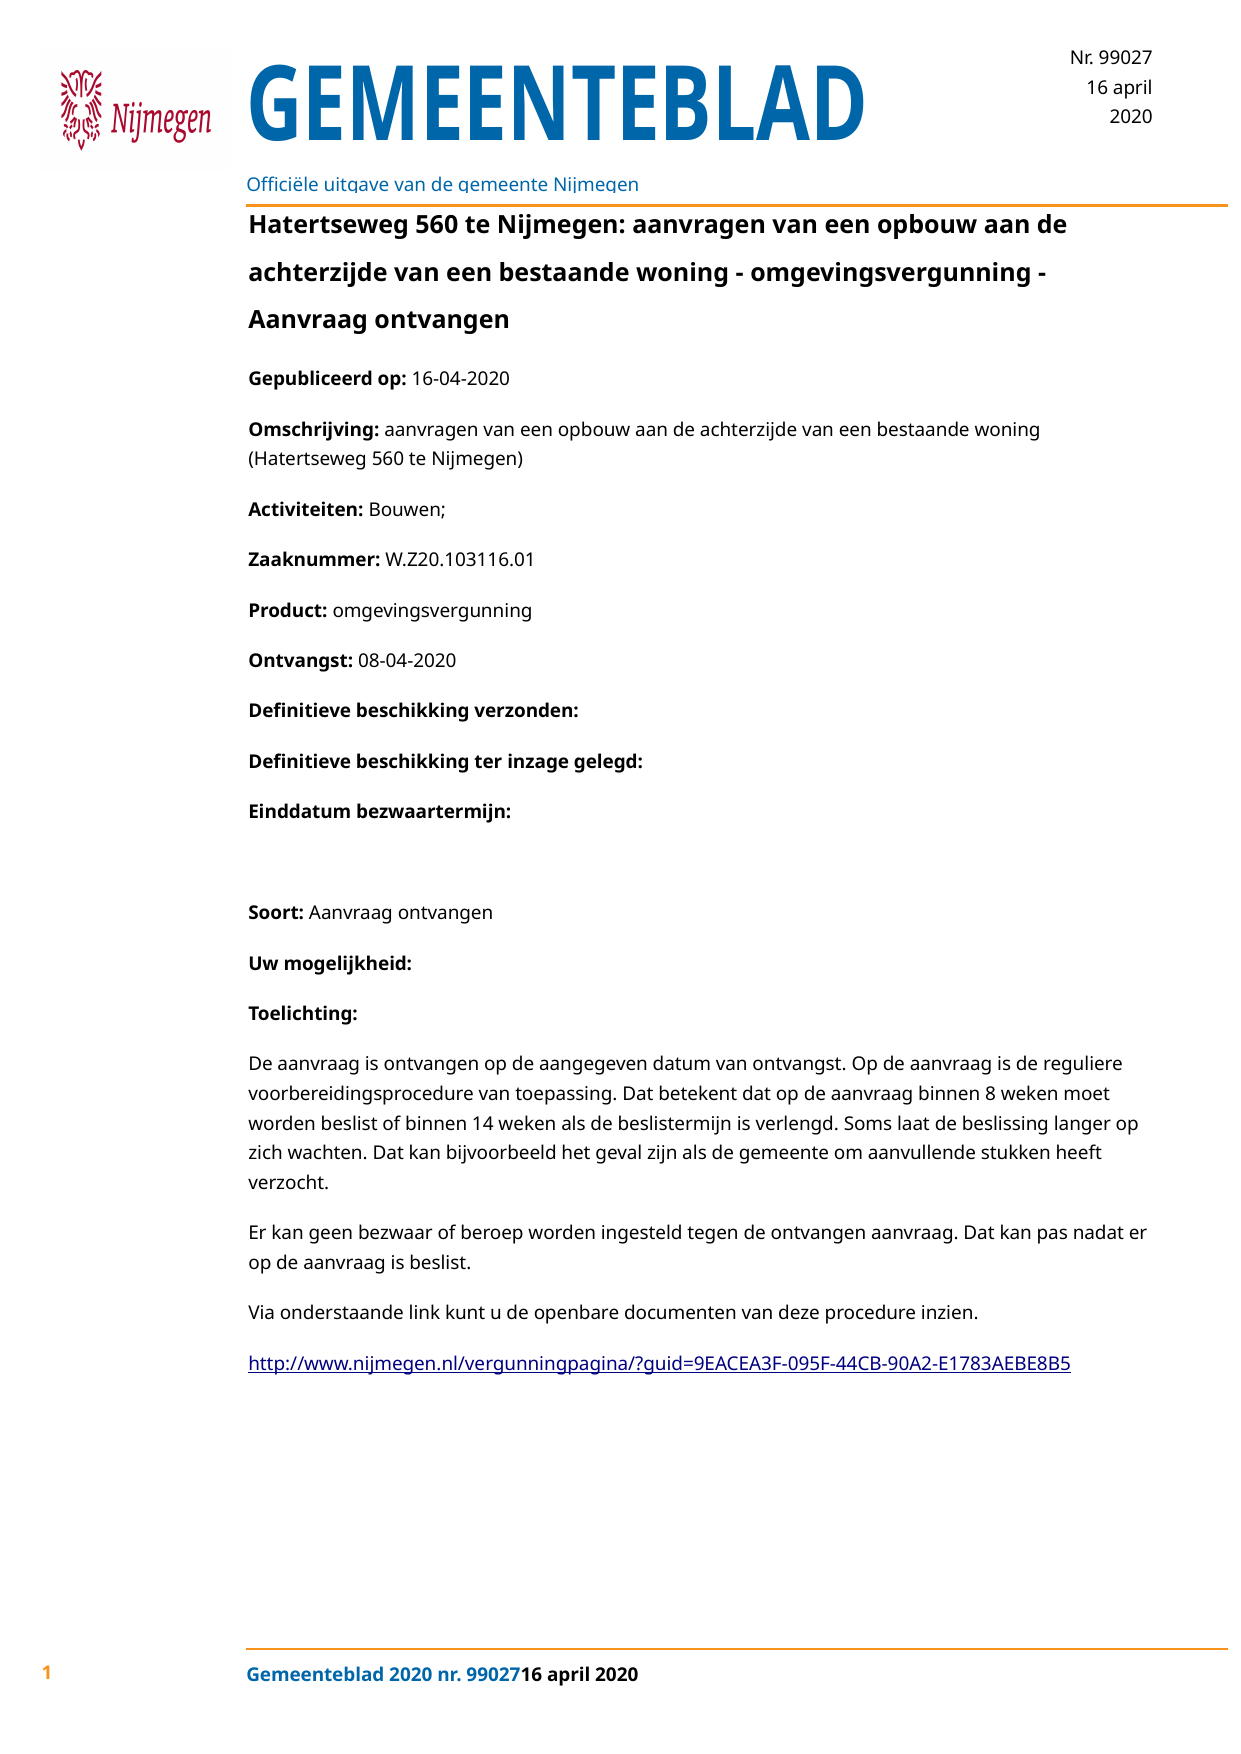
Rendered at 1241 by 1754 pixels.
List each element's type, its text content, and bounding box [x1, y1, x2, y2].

text Gepubliceerd op: 16-04-2020 [248, 366, 1152, 391]
text Zaaknummer: W.Z20.103116.01 [248, 546, 1152, 572]
text Product: omgevingsvergunning [248, 597, 1152, 622]
text Soort: Aanvraag ontvangen [248, 899, 1152, 925]
text Activiteiten: Bouwen; [248, 496, 1152, 522]
text Omschrijving: aanvragen van een opbouw aan de achterzijde van een bestaande woning (Hatertseweg 560 te Nijmegen) [248, 416, 1152, 471]
text Hatertseweg 560 te Nijmegen: aanvragen van een opbouw aan de achterzijde van een bestaande woning - omgevingsvergunning - Aanvraag ontvangen [248, 207, 1152, 336]
text Ontvangst: 08-04-2020 [248, 647, 1152, 673]
text Einddatum bezwaartermijn: [248, 798, 1152, 824]
text http://www.nijmegen.nl/vergunningpagina/?guid=9EACEA3F-095F-44CB-90A2-E1783AEBE8B5 [248, 1350, 1152, 1375]
text Uw mogelijkheid: [248, 950, 1152, 975]
text Definitieve beschikking ter inzage gelegd: [248, 748, 1152, 774]
text Definitieve beschikking verzonden: [248, 698, 1152, 723]
text Via onderstaande link kunt u de openbare documenten van deze procedure inzien. [248, 1299, 1152, 1325]
text Toelichting: [248, 1000, 1152, 1026]
text De aanvraag is ontvangen op de aangegeven datum van ontvangst. Op de aanvraag is de reguliere voorbereidingsprocedure van toepassing. Dat betekent dat op de aanvraag binnen 8 weken moet worden beslist of binnen 14 weken als de beslistermijn is verlengd. Soms laat de beslissing langer op zich wachten. Dat kan bijvoorbeeld het geval zijn als de gemeente om aanvullende stukken heeft verzocht. [248, 1051, 1152, 1194]
text Er kan geen bezwaar of beroep worden ingesteld tegen de ontvangen aanvraag. Dat kan pas nadat er op de aanvraag is beslist. [248, 1219, 1152, 1274]
picture [41, 47, 231, 172]
